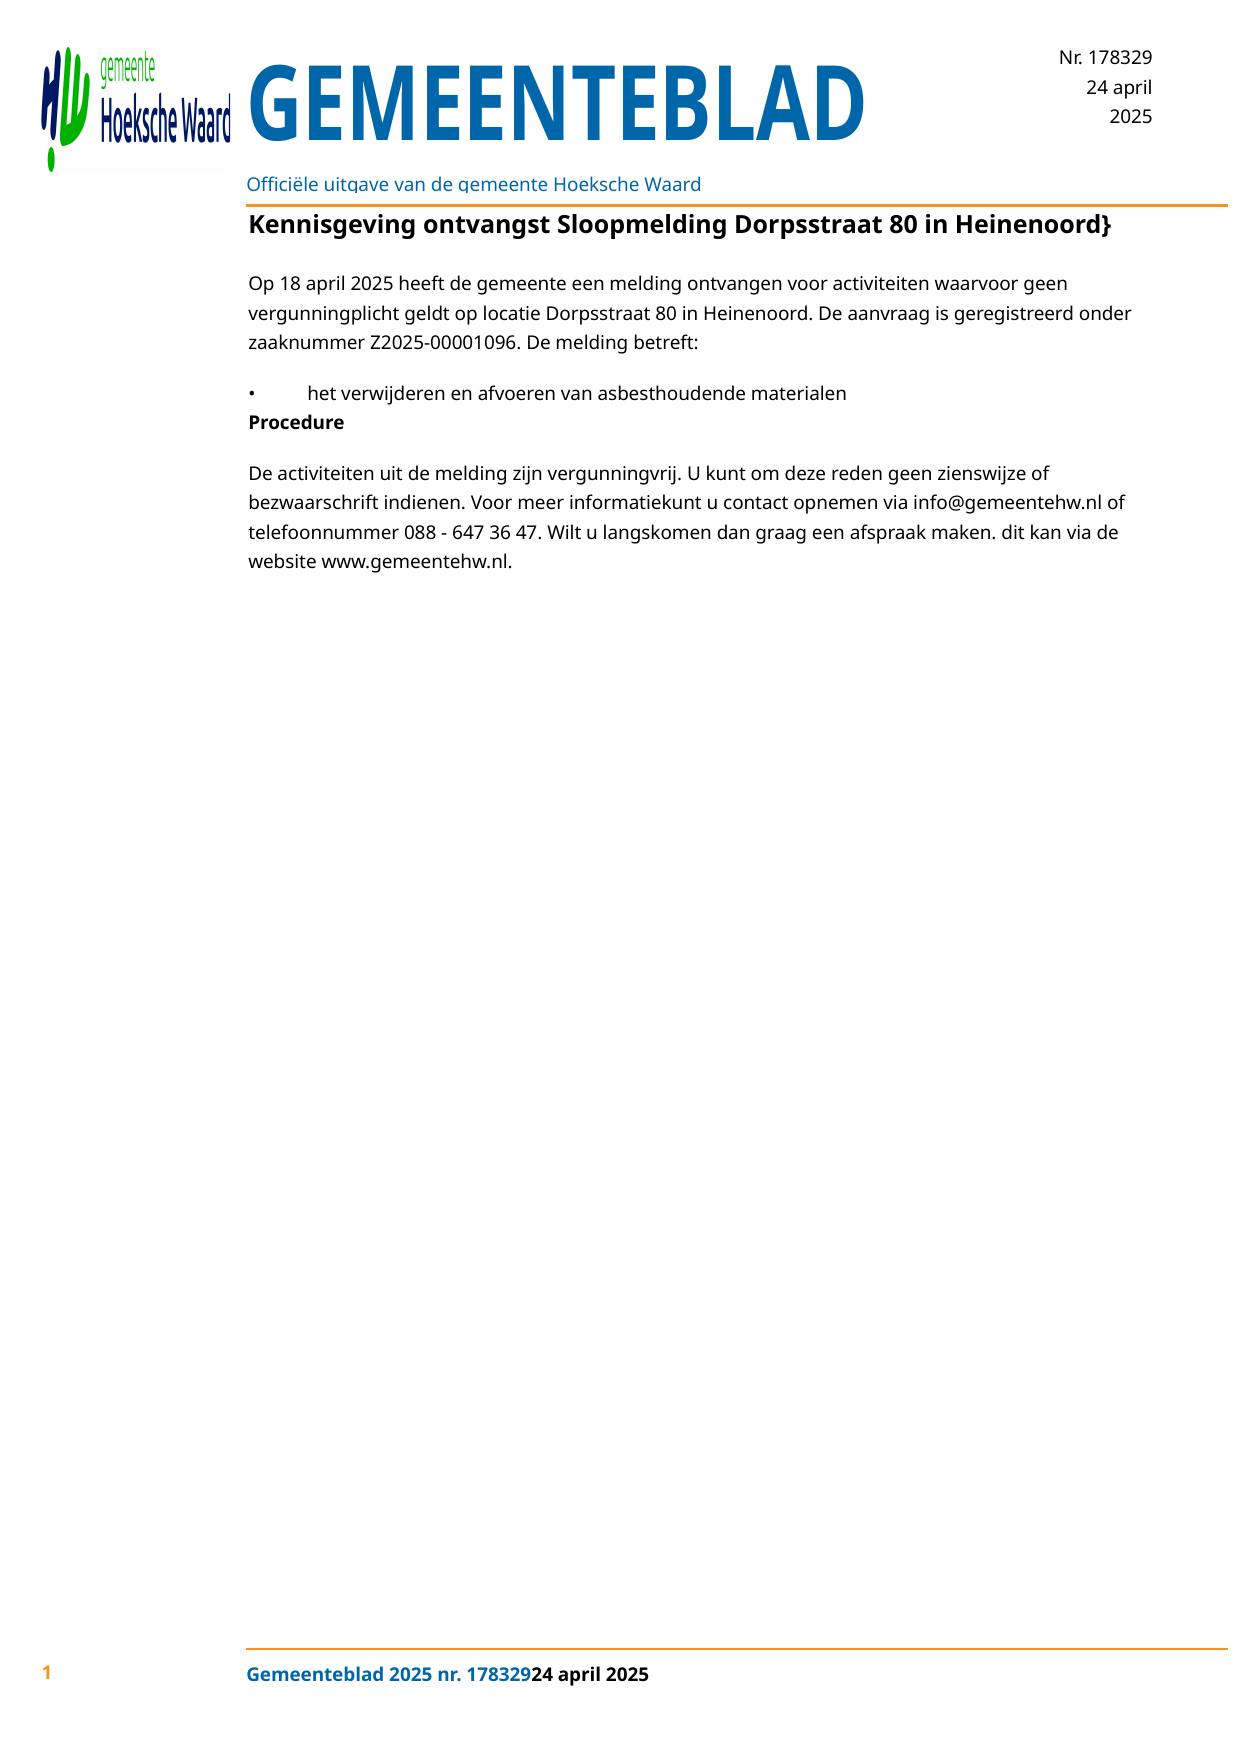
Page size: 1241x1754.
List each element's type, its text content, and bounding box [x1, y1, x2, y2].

text Procedure [248, 409, 1152, 435]
text Op 18 april 2025 heeft de gemeente een melding ontvangen voor activiteiten waarvoor geen vergunningplicht geldt op locatie Dorpsstraat 80 in Heinenoord. De aanvraag is geregistreerd onder zaaknummer Z2025-00001096. De melding betreft: [248, 270, 1152, 355]
picture [41, 47, 231, 172]
text De activiteiten uit de melding zijn vergunningvrij. U kunt om deze reden geen zienswijze of bezwaarschrift indienen. Voor meer informatiekunt u contact opnemen via info@gemeentehw.nl of telefoonnummer 088 - 647 36 47. Wilt u langskomen dan graag een afspraak maken. dit kan via de website www.gemeentehw.nl. [248, 460, 1152, 574]
text Kennisgeving ontvangst Sloopmelding Dorpsstraat 80 in Heinenoord} [248, 207, 1152, 241]
list het verwijderen en afvoeren van asbesthoudende materialen [248, 380, 1152, 406]
